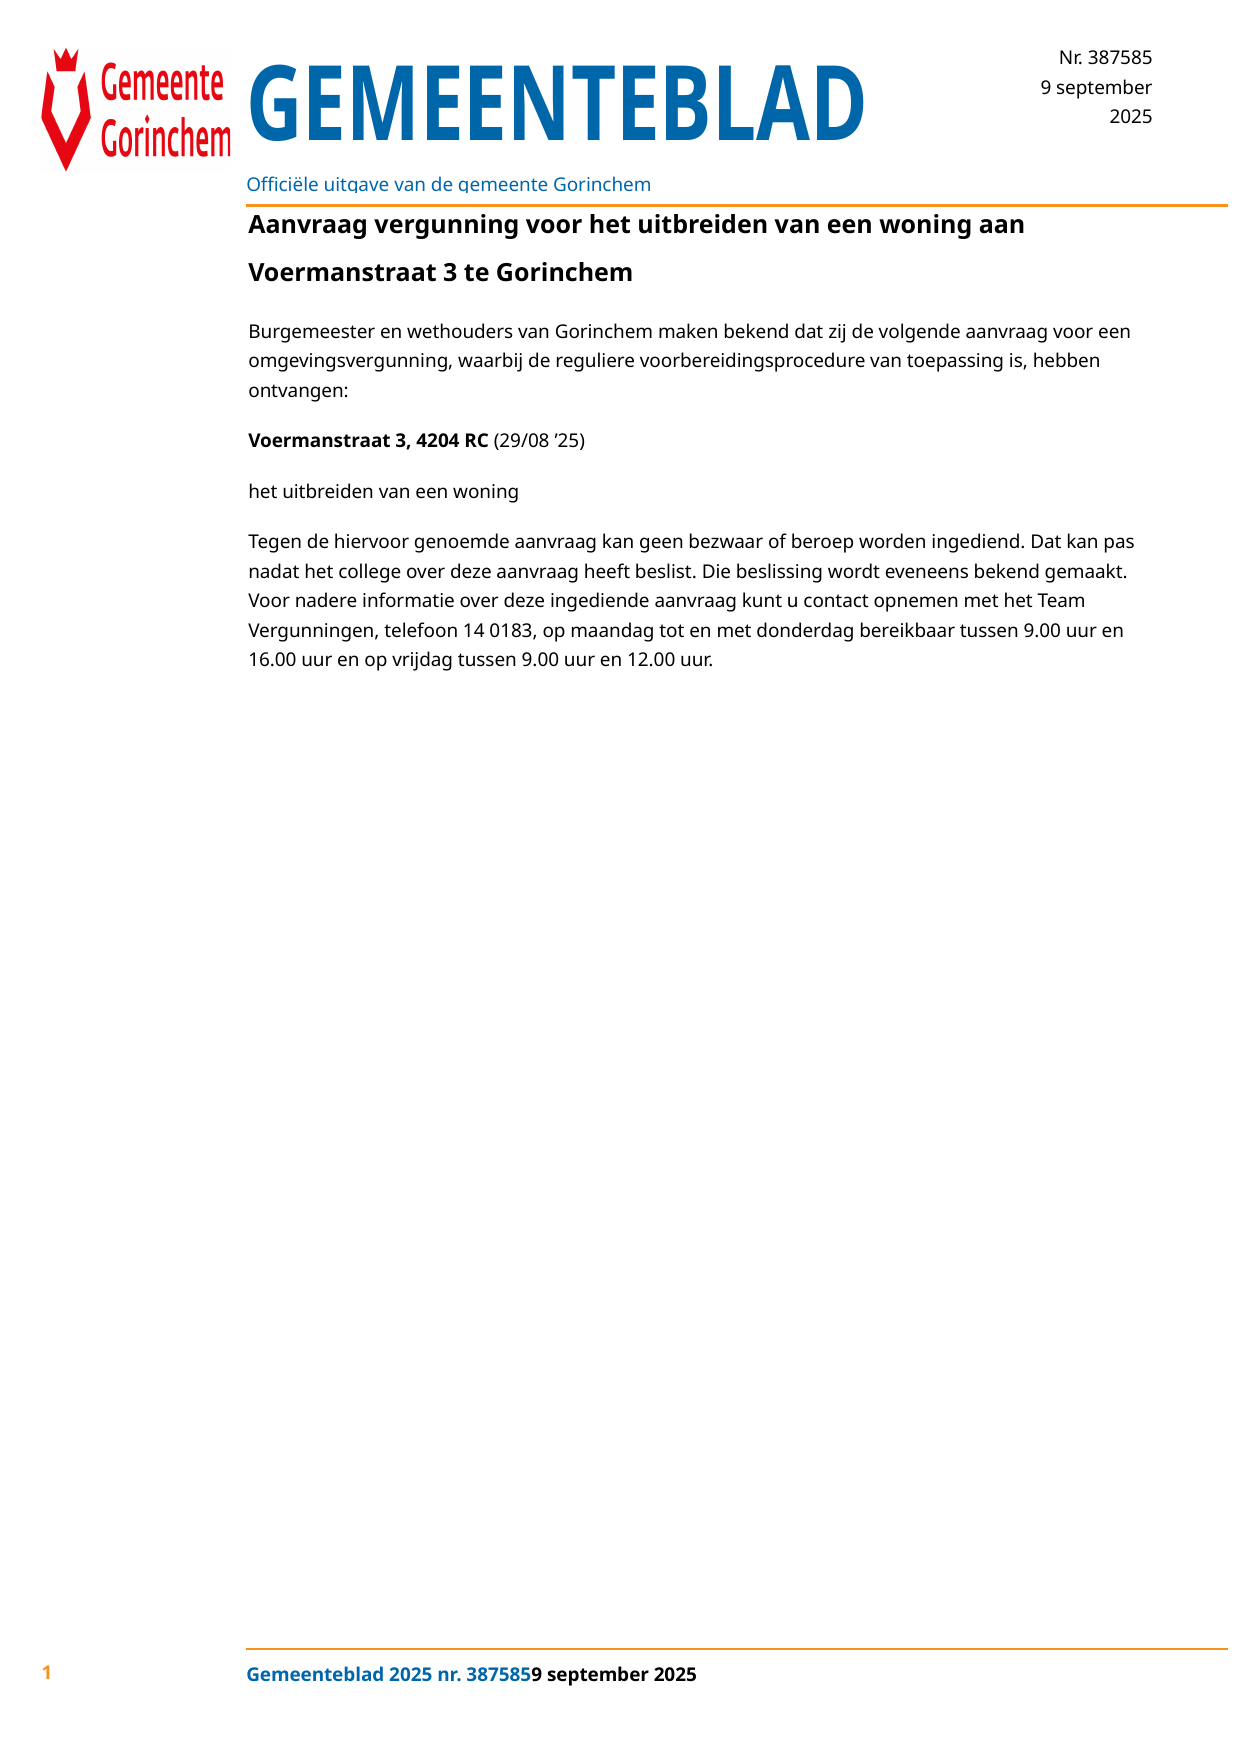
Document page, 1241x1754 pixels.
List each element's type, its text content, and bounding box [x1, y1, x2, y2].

text Tegen de hiervoor genoemde aanvraag kan geen bezwaar of beroep worden ingediend. Dat kan pas nadat het college over deze aanvraag heeft beslist. Die beslissing wordt eveneens bekend gemaakt. Voor nadere informatie over deze ingediende aanvraag kunt u contact opnemen met het Team Vergunningen, telefoon 14 0183, op maandag tot en met donderdag bereikbaar tussen 9.00 uur en 16.00 uur en op vrijdag tussen 9.00 uur en 12.00 uur. [248, 528, 1152, 672]
text het uitbreiden van een woning [248, 478, 1152, 504]
text Burgemeester en wethouders van Gorinchem maken bekend dat zij de volgende aanvraag voor een omgevingsvergunning, waarbij de reguliere voorbereidingsprocedure van toepassing is, hebben ontvangen: [248, 318, 1152, 403]
picture [41, 47, 231, 172]
text Aanvraag vergunning voor het uitbreiden van een woning aan Voermanstraat 3 te Gorinchem [248, 207, 1152, 288]
text Voermanstraat 3, 4204 RC (29/08 ’25) [248, 427, 1152, 453]
